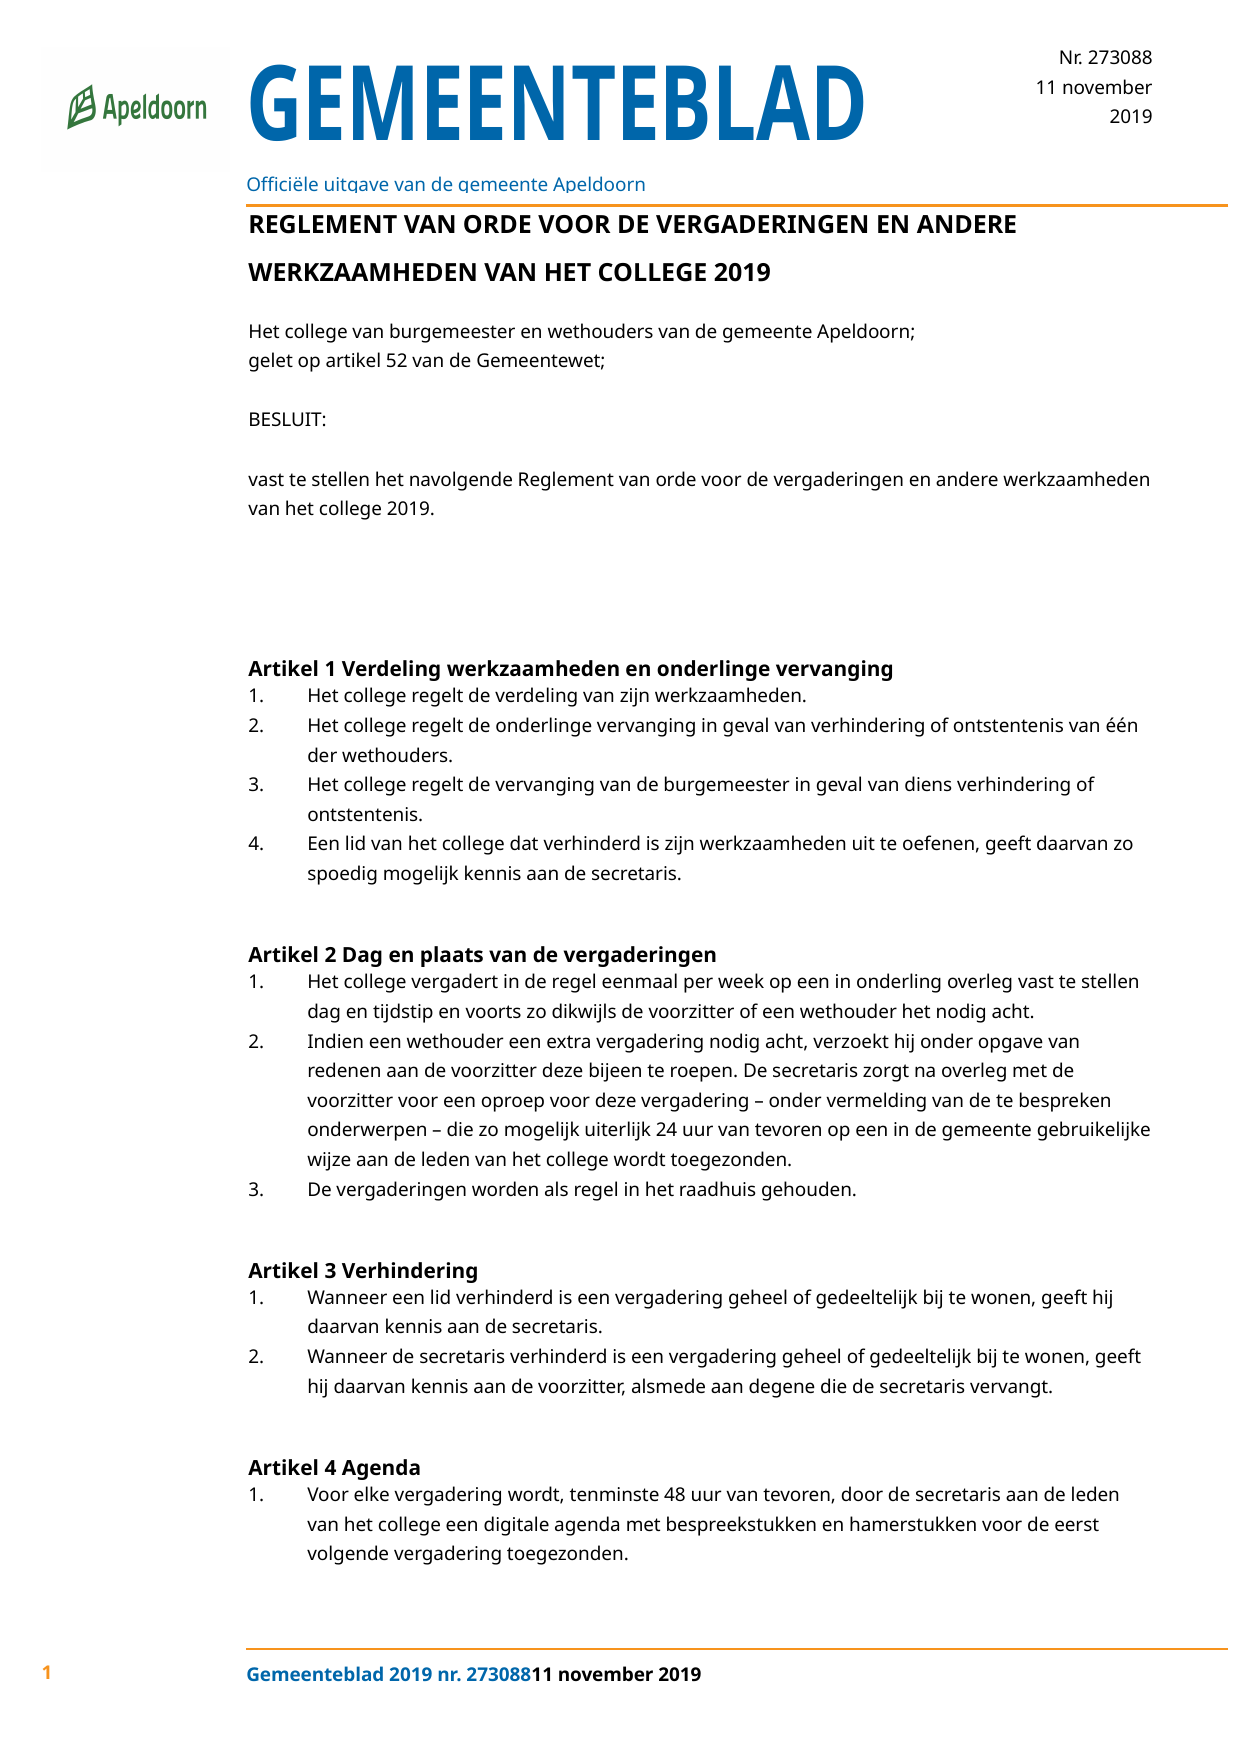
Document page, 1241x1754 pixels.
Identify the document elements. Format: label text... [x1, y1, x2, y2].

list Voor elke vergadering wordt, tenminste 48 uur van tevoren, door de secretaris aan de leden van het college een digitale agenda met bespreekstukken en hamerstukken voor de eerst volgende vergadering toegezonden. [248, 1481, 1152, 1566]
list Het college vergadert in de regel eenmaal per week op een in onderling overleg vast te stellen dag en tijdstip en voorts zo dikwijls de voorzitter of een wethouder het nodig acht. [248, 969, 1152, 1024]
picture [41, 47, 231, 172]
list Het college regelt de verdeling van zijn werkzaamheden. [248, 683, 1152, 708]
text Artikel 3 Verhindering [248, 1256, 1152, 1284]
list Wanneer een lid verhinderd is een vergadering geheel of gedeeltelijk bij te wonen, geeft hij daarvan kennis aan de secretaris. [248, 1284, 1152, 1339]
text Het college van burgemeester en wethouders van de gemeente Apeldoorn; [248, 318, 1152, 344]
list Wanneer de secretaris verhinderd is een vergadering geheel of gedeeltelijk bij te wonen, geeft hij daarvan kennis aan de voorzitter, alsmede aan degene die de secretaris vervangt. [248, 1343, 1152, 1399]
text vast te stellen het navolgende Reglement van orde voor de vergaderingen en andere werkzaamheden van het college 2019. [248, 466, 1152, 521]
text Artikel 2 Dag en plaats van de vergaderingen [248, 940, 1152, 969]
text Artikel 4 Agenda [248, 1453, 1152, 1481]
list Het college regelt de onderlinge vervanging in geval van verhindering of ontstentenis van één der wethouders. [248, 712, 1152, 768]
text gelet op artikel 52 van de Gemeentewet; [248, 347, 1152, 373]
text Artikel 1 Verdeling werkzaamheden en onderlinge vervanging [248, 654, 1152, 683]
list Indien een wethouder een extra vergadering nodig acht, verzoekt hij onder opgave van redenen aan de voorzitter deze bijeen te roepen. De secretaris zorgt na overleg met de voorzitter voor een oproep voor deze vergadering – onder vermelding van de te bespreken onderwerpen – die zo mogelijk uiterlijk 24 uur van tevoren op een in de gemeente gebruikelijke wijze aan de leden van het college wordt toegezonden. [248, 1028, 1152, 1172]
list De vergaderingen worden als regel in het raadhuis gehouden. [248, 1176, 1152, 1201]
text REGLEMENT VAN ORDE VOOR DE VERGADERINGEN EN ANDERE WERKZAAMHEDEN VAN HET COLLEGE 2019 [248, 207, 1152, 288]
list Het college regelt de vervanging van de burgemeester in geval van diens verhindering of ontstentenis. [248, 771, 1152, 827]
text BESLUIT: [248, 407, 1152, 432]
list Een lid van het college dat verhinderd is zijn werkzaamheden uit te oefenen, geeft daarvan zo spoedig mogelijk kennis aan de secretaris. [248, 831, 1152, 886]
